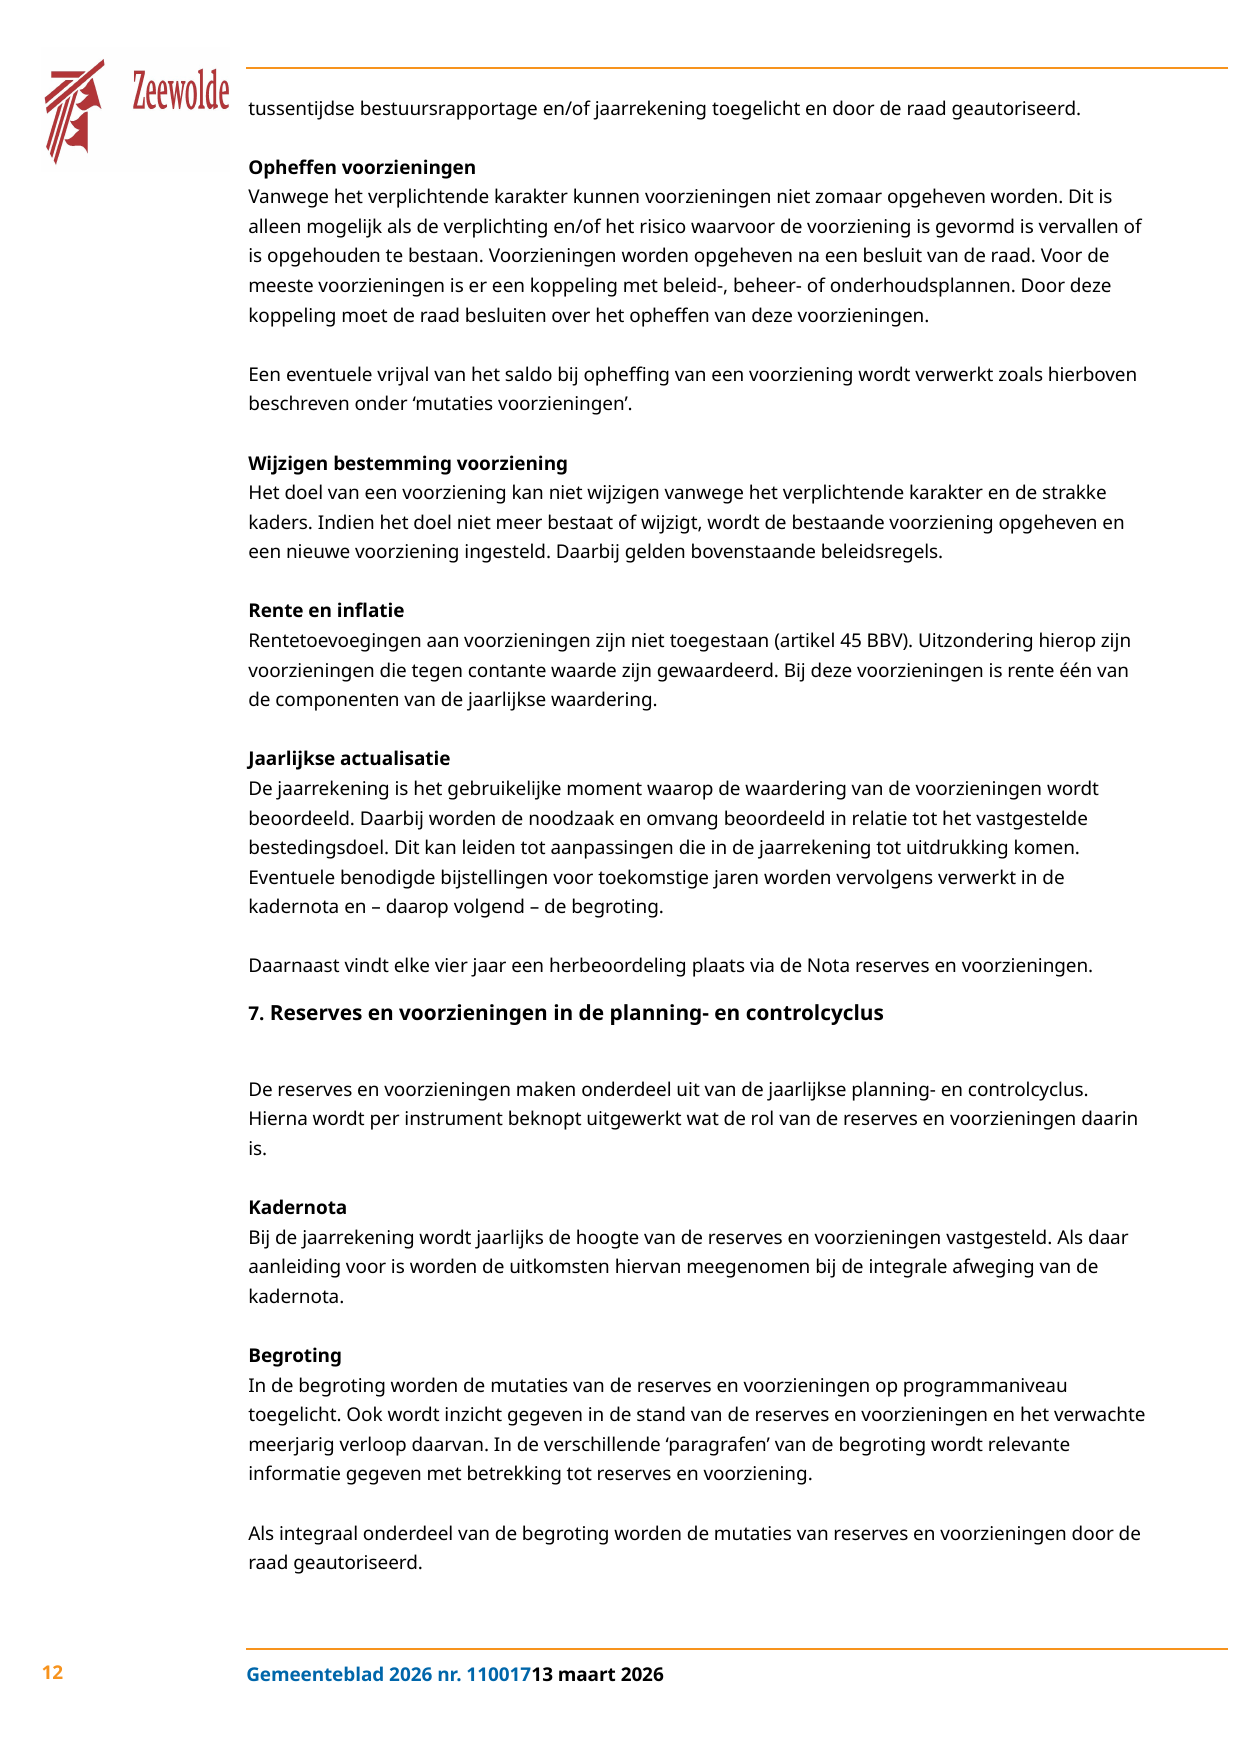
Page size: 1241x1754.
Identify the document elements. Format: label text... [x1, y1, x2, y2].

text Een eventuele vrijval van het saldo bij opheffing van een voorziening wordt verwerkt zoals hierboven beschreven onder ‘mutaties voorzieningen’. [248, 361, 1152, 416]
text Daarnaast vindt elke vier jaar een herbeoordeling plaats via de Nota reserves en voorzieningen. [248, 953, 1152, 978]
text Eventuele benodigde bijstellingen voor toekomstige jaren worden vervolgens verwerkt in de kadernota en – daarop volgend – de begroting. [248, 864, 1152, 919]
text 7. Reserves en voorzieningen in de planning- en controlcyclus [248, 998, 1152, 1027]
text Wijzigen bestemming voorziening [248, 450, 1152, 476]
text De jaarrekening is het gebruikelijke moment waarop de waardering van de voorzieningen wordt beoordeeld. Daarbij worden de noodzaak en omvang beoordeeld in relatie tot het vastgestelde bestedingsdoel. Dit kan leiden tot aanpassingen die in de jaarrekening tot uitdrukking komen. [248, 775, 1152, 860]
text Kadernota [248, 1194, 1152, 1220]
text Als integraal onderdeel van de begroting worden de mutaties van reserves en voorzieningen door de raad geautoriseerd. [248, 1520, 1152, 1575]
text Rente en inflatie [248, 598, 1152, 623]
picture [41, 47, 231, 172]
text In de begroting worden de mutaties van de reserves en voorzieningen op programmaniveau toegelicht. Ook wordt inzicht gegeven in de stand van de reserves en voorzieningen en het verwachte meerjarig verloop daarvan. In de verschillende ‘paragrafen’ van de begroting wordt relevante informatie gegeven met betrekking tot reserves en voorziening. [248, 1372, 1152, 1486]
text Rentetoevoegingen aan voorzieningen zijn niet toegestaan (artikel 45 BBV). Uitzondering hierop zijn voorzieningen die tegen contante waarde zijn gewaardeerd. Bij deze voorzieningen is rente één van de componenten van de jaarlijkse waardering. [248, 627, 1152, 712]
text De reserves en voorzieningen maken onderdeel uit van de jaarlijkse planning- en controlcyclus. Hierna wordt per instrument beknopt uitgewerkt wat de rol van de reserves en voorzieningen daarin is. [248, 1076, 1152, 1161]
text Begroting [248, 1342, 1152, 1368]
text Jaarlijkse actualisatie [248, 746, 1152, 771]
text Opheffen voorzieningen [248, 154, 1152, 180]
text Vanwege het verplichtende karakter kunnen voorzieningen niet zomaar opgeheven worden. Dit is alleen mogelijk als de verplichting en/of het risico waarvoor de voorziening is gevormd is vervallen of is opgehouden te bestaan. Voorzieningen worden opgeheven na een besluit van de raad. Voor de meeste voorzieningen is er een koppeling met beleid-, beheer- of onderhoudsplannen. Door deze koppeling moet de raad besluiten over het opheffen van deze voorzieningen. [248, 183, 1152, 328]
text Bij de jaarrekening wordt jaarlijks de hoogte van de reserves en voorzieningen vastgesteld. Als daar aanleiding voor is worden de uitkomsten hiervan meegenomen bij de integrale afweging van de kadernota. [248, 1224, 1152, 1309]
text tussentijdse bestuursrapportage en/of jaarrekening toegelicht en door de raad geautoriseerd. [248, 95, 1152, 121]
text Het doel van een voorziening kan niet wijzigen vanwege het verplichtende karakter en de strakke kaders. Indien het doel niet meer bestaat of wijzigt, wordt de bestaande voorziening opgeheven en een nieuwe voorziening ingesteld. Daarbij gelden bovenstaande beleidsregels. [248, 479, 1152, 564]
